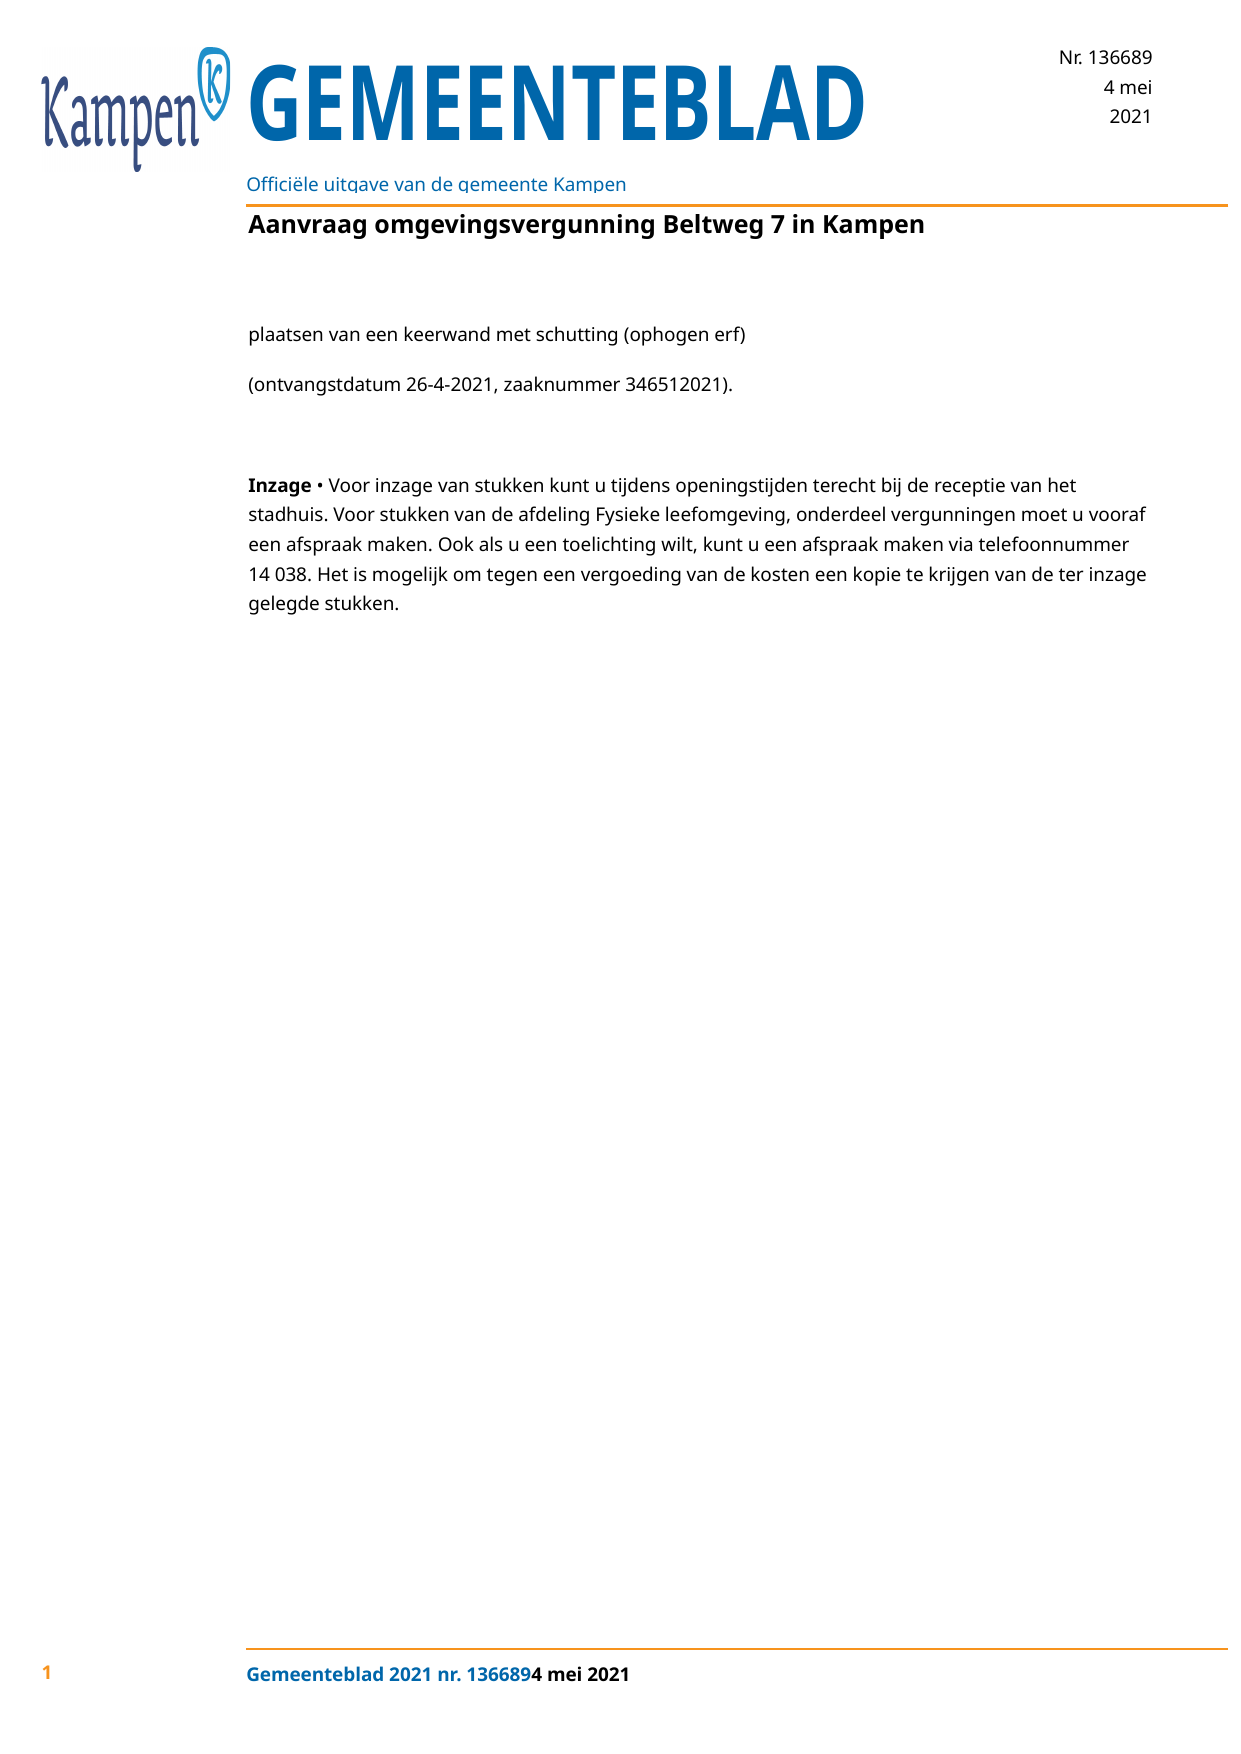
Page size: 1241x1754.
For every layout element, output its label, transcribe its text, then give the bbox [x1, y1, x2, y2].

text (ontvangstdatum 26-4-2021, zaaknummer 346512021). [248, 371, 1152, 397]
text plaatsen van een keerwand met schutting (ophogen erf) [248, 321, 1152, 346]
picture [41, 47, 231, 172]
text Aanvraag omgevingsvergunning Beltweg 7 in Kampen [248, 207, 1152, 241]
text Inzage • Voor inzage van stukken kunt u tijdens openingstijden terecht bij de receptie van het stadhuis. Voor stukken van de afdeling Fysieke leefomgeving, onderdeel vergunningen moet u vooraf een afspraak maken. Ook als u een toelichting wilt, kunt u een afspraak maken via telefoonnummer 14 038. Het is mogelijk om tegen een vergoeding van de kosten een kopie te krijgen van de ter inzage gelegde stukken. [248, 472, 1152, 616]
